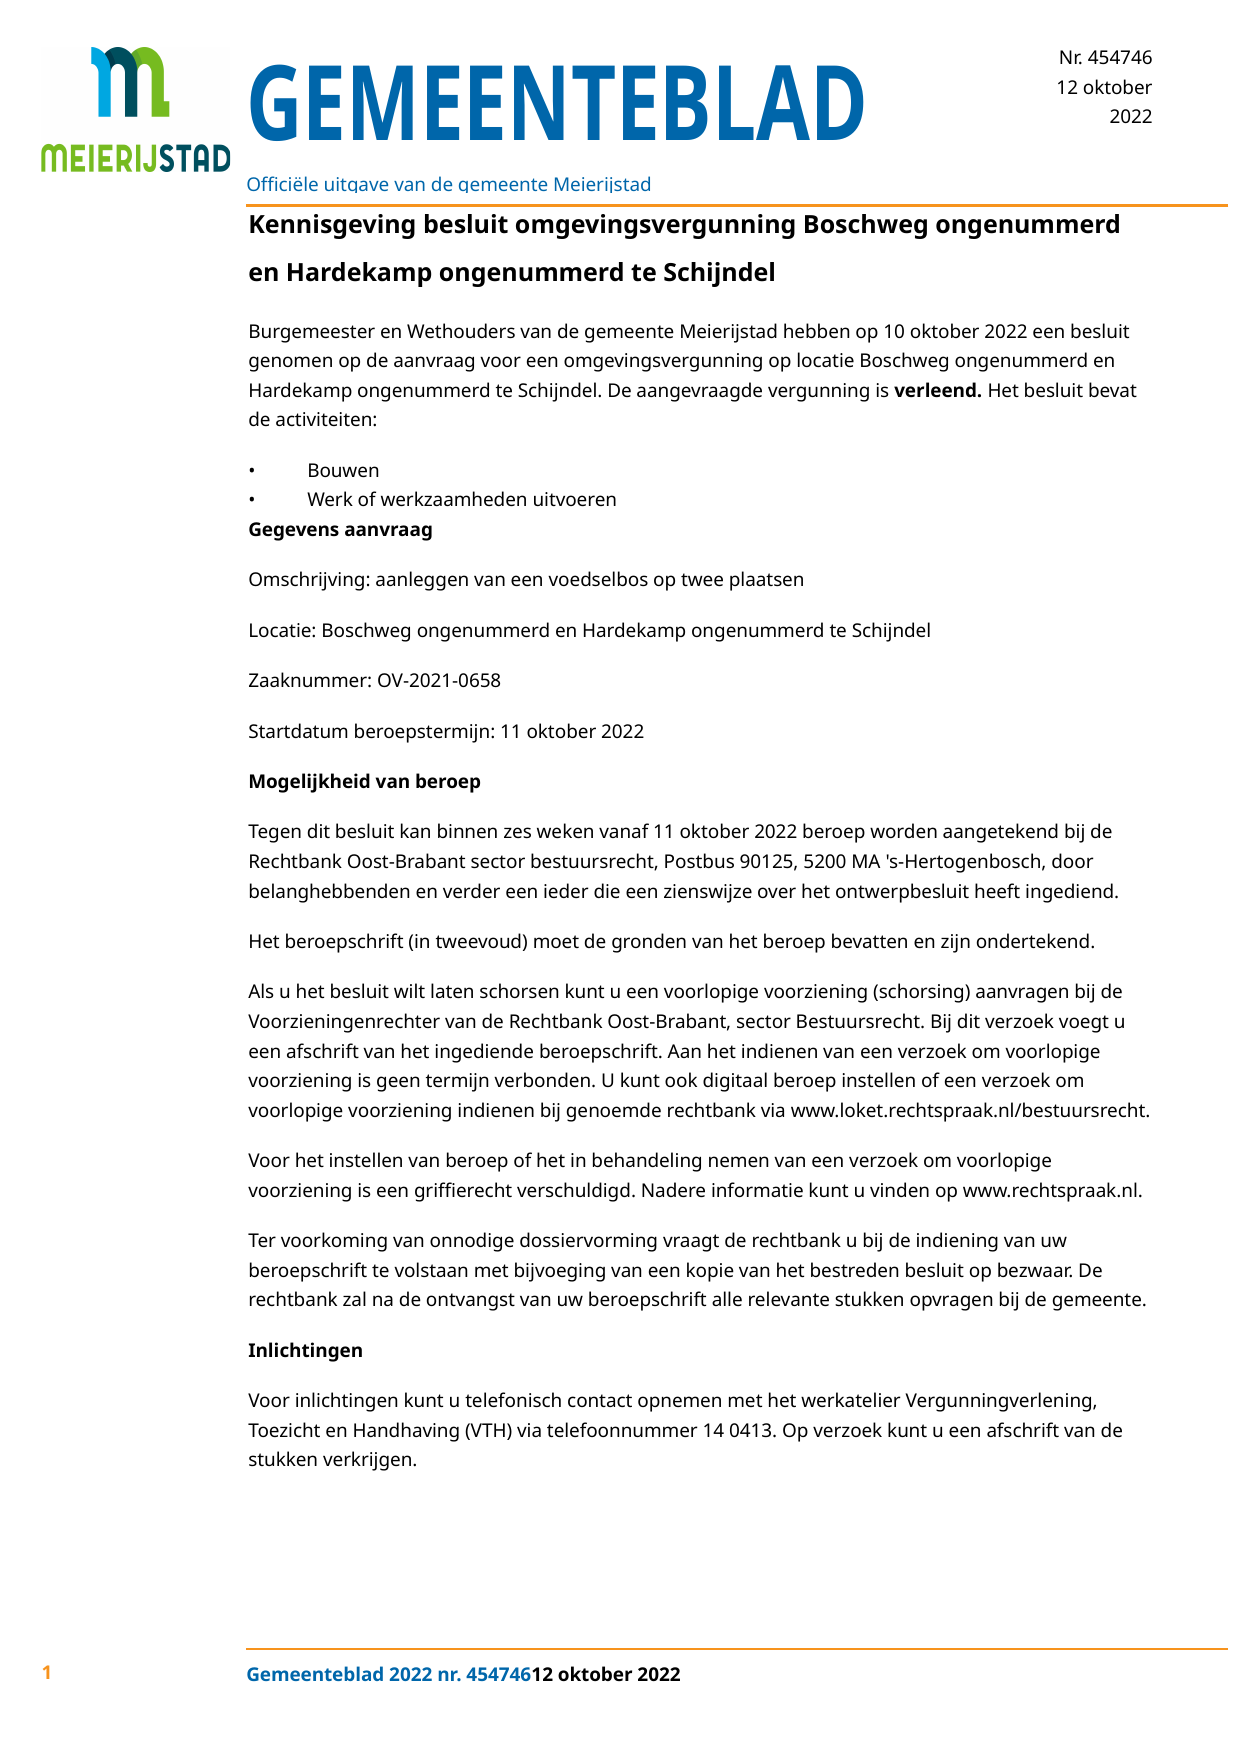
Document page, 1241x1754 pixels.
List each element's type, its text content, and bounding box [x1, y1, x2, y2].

text Mogelijkheid van beroep [248, 768, 1152, 794]
text Startdatum beroepstermijn: 11 oktober 2022 [248, 718, 1152, 744]
text Als u het besluit wilt laten schorsen kunt u een voorlopige voorziening (schorsing) aanvragen bij de Voorzieningenrechter van de Rechtbank Oost-Brabant, sector Bestuursrecht. Bij dit verzoek voegt u een afschrift van het ingediende beroepschrift. Aan het indienen van een verzoek om voorlopige voorziening is geen termijn verbonden. U kunt ook digitaal beroep instellen of een verzoek om voorlopige voorziening indienen bij genoemde rechtbank via www.loket.rechtspraak.nl/bestuursrecht. [248, 979, 1152, 1123]
text Het beroepschrift (in tweevoud) moet de gronden van het beroep bevatten en zijn ondertekend. [248, 928, 1152, 954]
text Locatie: Boschweg ongenummerd en Hardekamp ongenummerd te Schijndel [248, 617, 1152, 643]
text Kennisgeving besluit omgevingsvergunning Boschweg ongenummerd en Hardekamp ongenummerd te Schijndel [248, 207, 1152, 288]
text Omschrijving: aanleggen van een voedselbos op twee plaatsen [248, 567, 1152, 592]
text Zaaknummer: OV-2021-0658 [248, 667, 1152, 693]
text Gegevens aanvraag [248, 516, 1152, 542]
list Werk of werkzaamheden uitvoeren [248, 487, 1152, 512]
list Bouwen [248, 457, 1152, 483]
text Tegen dit besluit kan binnen zes weken vanaf 11 oktober 2022 beroep worden aangetekend bij de Rechtbank Oost-Brabant sector bestuursrecht, Postbus 90125, 5200 MA 's-Hertogenbosch, door belanghebbenden en verder een ieder die een zienswijze over het ontwerpbesluit heeft ingediend. [248, 819, 1152, 904]
text Ter voorkoming van onnodige dossiervorming vraagt de rechtbank u bij de indiening van uw beroepschrift te volstaan met bijvoeging van een kopie van het bestreden besluit op bezwaar. De rechtbank zal na de ontvangst van uw beroepschrift alle relevante stukken opvragen bij de gemeente. [248, 1227, 1152, 1312]
text Voor het instellen van beroep of het in behandeling nemen van een verzoek om voorlopige voorziening is een griffierecht verschuldigd. Nadere informatie kunt u vinden op www.rechtspraak.nl. [248, 1147, 1152, 1203]
text Burgemeester en Wethouders van de gemeente Meierijstad hebben op 10 oktober 2022 een besluit genomen op de aanvraag voor een omgevingsvergunning op locatie Boschweg ongenummerd en Hardekamp ongenummerd te Schijndel. De aangevraagde vergunning is verleend. Het besluit bevat de activiteiten: [248, 318, 1152, 432]
text Inlichtingen [248, 1337, 1152, 1363]
text Voor inlichtingen kunt u telefonisch contact opnemen met het werkatelier Vergunningverlening, Toezicht en Handhaving (VTH) via telefoonnummer 14 0413. Op verzoek kunt u een afschrift van de stukken verkrijgen. [248, 1387, 1152, 1472]
picture [41, 47, 231, 172]
